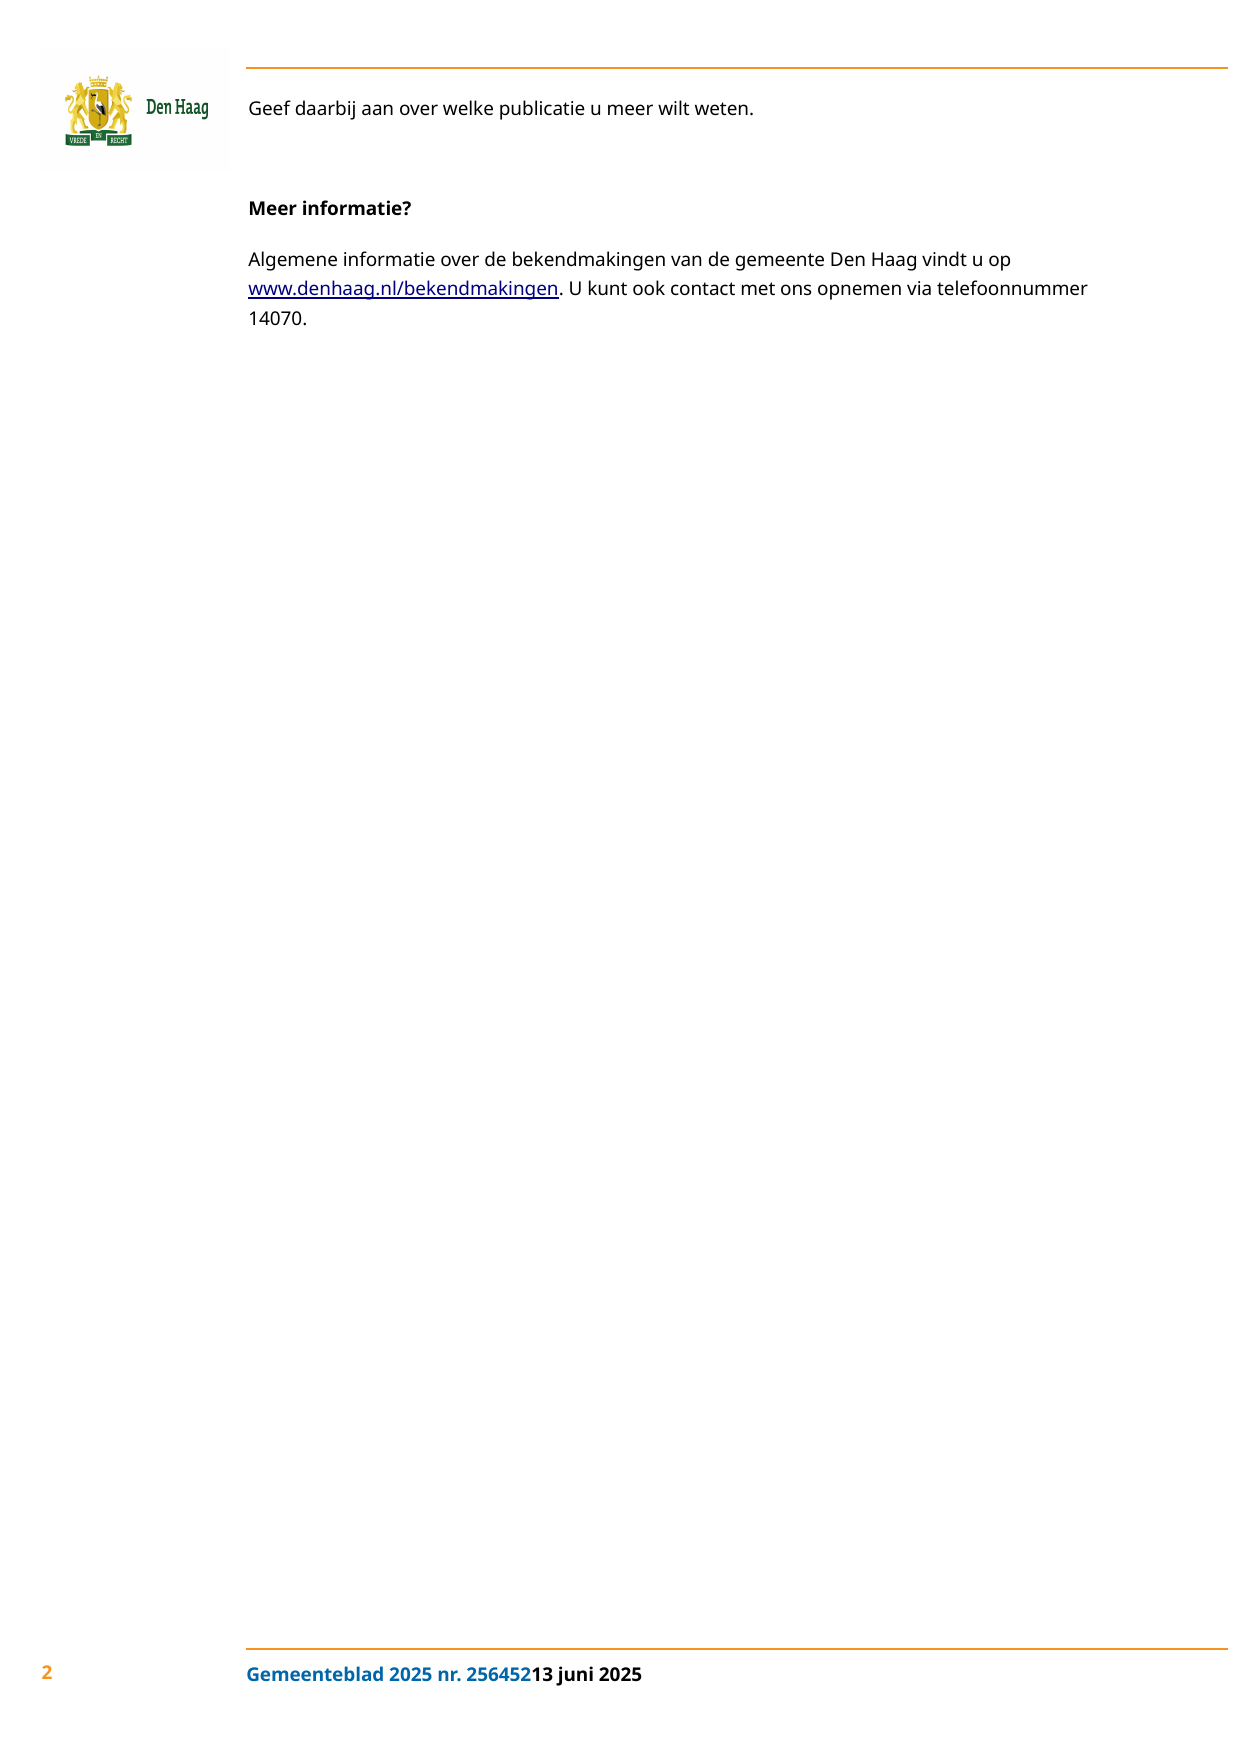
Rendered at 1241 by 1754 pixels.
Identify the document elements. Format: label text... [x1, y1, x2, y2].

picture [41, 47, 231, 172]
text Meer informatie? [248, 196, 1152, 221]
text Algemene informatie over de bekendmakingen van de gemeente Den Haag vindt u op www.denhaag.nl/bekendmakingen. U kunt ook contact met ons opnemen via telefoonnummer 14070. [248, 246, 1152, 331]
text Geef daarbij aan over welke publicatie u meer wilt weten. [248, 95, 1152, 121]
